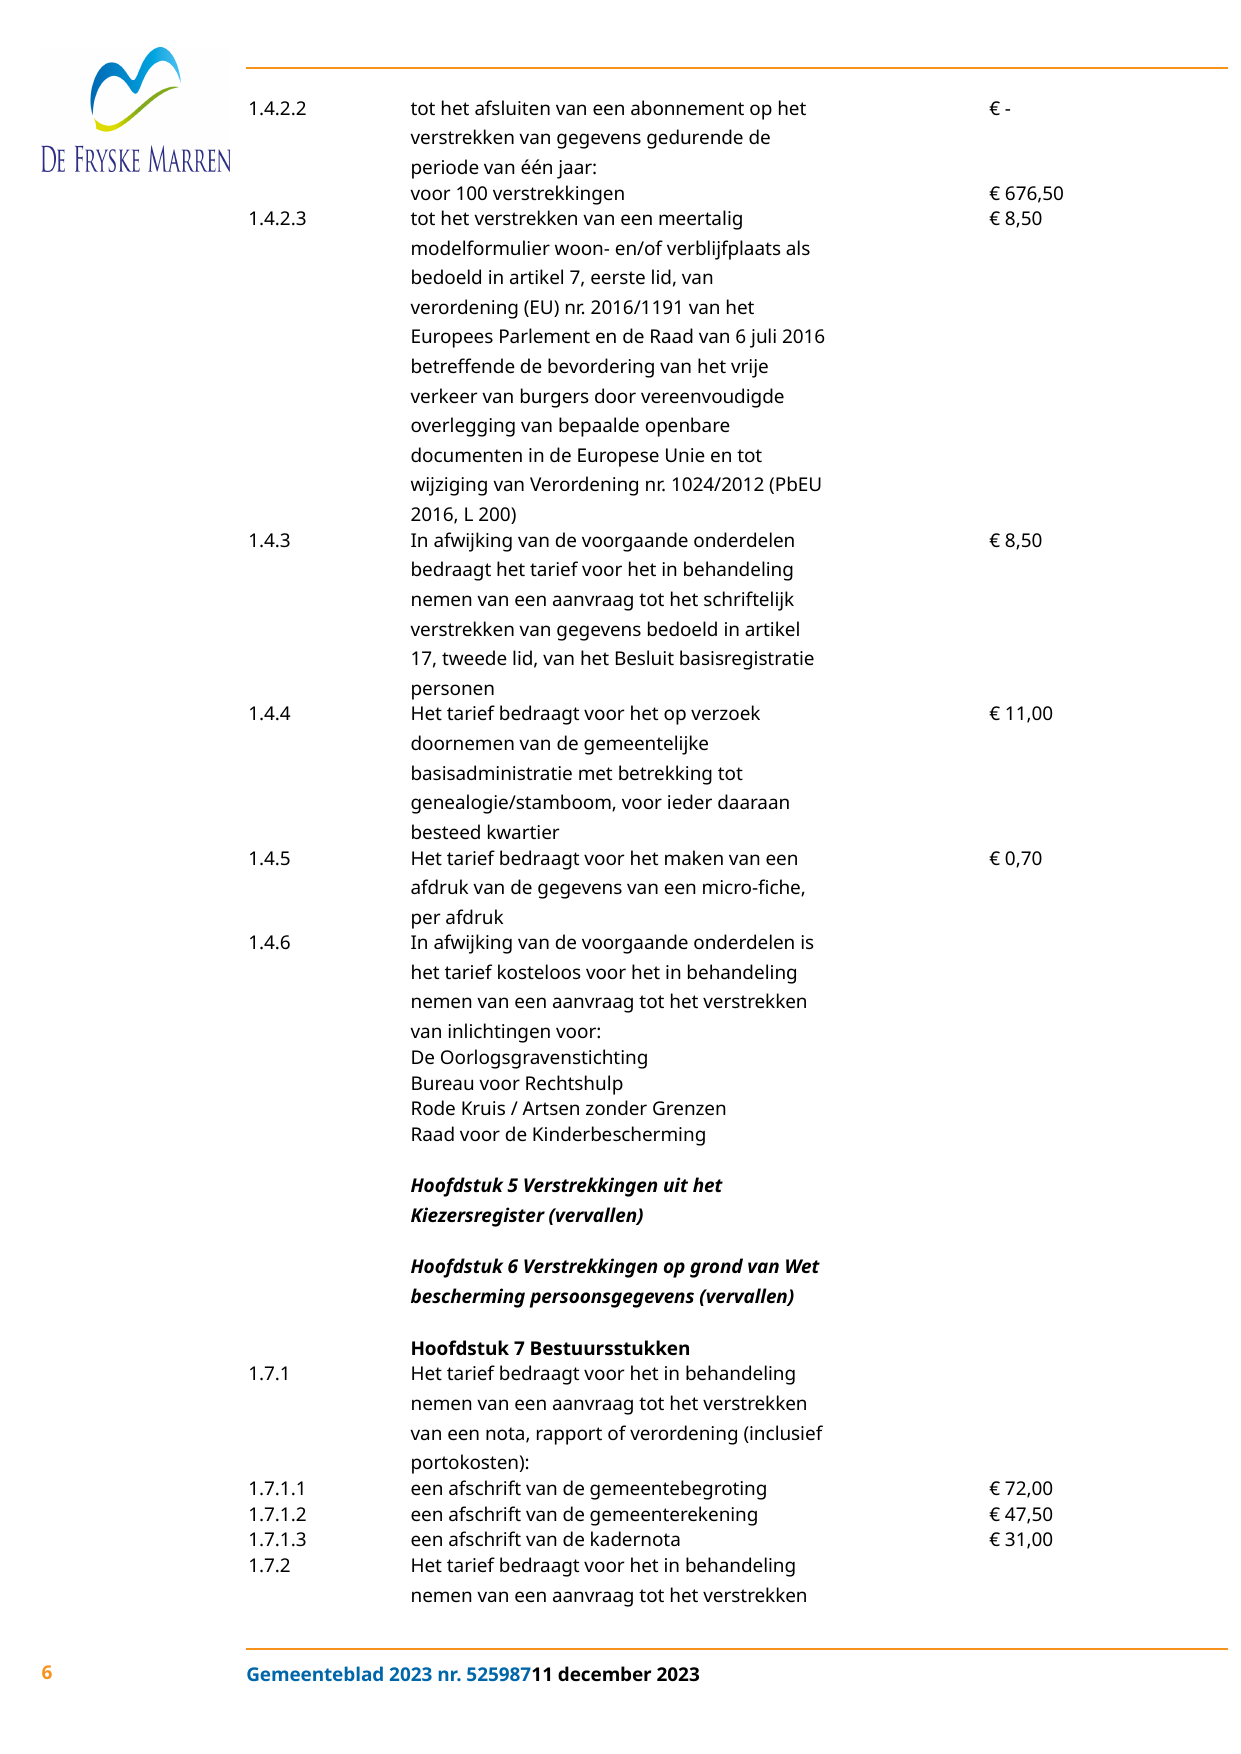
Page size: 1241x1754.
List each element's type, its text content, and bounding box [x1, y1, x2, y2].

table_cell In afwijking van de voorgaande onderdelen is het tarief kosteloos voor het in behandeling nemen van een aanvraag tot het verstrekken van inlichtingen voor: [410, 930, 827, 1044]
table_cell [827, 95, 989, 180]
table_cell [989, 1335, 1152, 1361]
table_cell Het tarief bedraagt voor het op verzoek doornemen van de gemeentelijke basisadministratie met betrekking tot genealogie/stamboom, voor ieder daaraan besteed kwartier [410, 701, 827, 845]
table_cell [410, 1228, 827, 1254]
table_cell 1.7.1.3 [248, 1526, 410, 1552]
table_cell [248, 1335, 410, 1361]
table_cell [989, 1552, 1152, 1607]
table_cell [248, 1147, 410, 1173]
table_cell [827, 1552, 989, 1607]
table_cell € 11,00 [989, 701, 1152, 845]
table_cell € 676,50 [989, 180, 1152, 205]
table_cell [827, 1361, 989, 1475]
table_cell [248, 1096, 410, 1121]
table_cell [989, 1121, 1152, 1147]
table_cell Hoofdstuk 5 Verstrekkingen uit het Kiezersregister (vervallen) [410, 1173, 827, 1228]
table_cell 1.4.6 [248, 930, 410, 1044]
table_cell Hoofdstuk 6 Verstrekkingen op grond van Wet bescherming persoonsgegevens (vervallen) [410, 1254, 827, 1309]
table_cell [827, 845, 989, 929]
table_cell [827, 1254, 989, 1309]
table_cell [827, 930, 989, 1044]
table_cell [827, 180, 989, 205]
table_cell [248, 1309, 410, 1335]
table_cell [989, 1361, 1152, 1475]
table_cell 1.7.2 [248, 1552, 410, 1607]
table_cell Het tarief bedraagt voor het maken van een afdruk van de gegevens van een micro-fiche, per afdruk [410, 845, 827, 929]
table_cell [248, 1254, 410, 1309]
table_cell Het tarief bedraagt voor het in behandeling nemen van een aanvraag tot het verstrekken [410, 1552, 827, 1607]
table_cell tot het verstrekken van een meertalig modelformulier woon- en/of verblijfplaats als bedoeld in artikel 7, eerste lid, van verordening (EU) nr. 2016/1191 van het Europees Parlement en de Raad van 6 juli 2016 betreffende de bevordering van het vrije verkeer van burgers door vereenvoudigde overlegging van bepaalde openbare documenten in de Europese Unie en tot wijziging van Verordening nr. 1024/2012 (PbEU 2016, L 200) [410, 205, 827, 527]
table_cell [827, 527, 989, 701]
table_cell [827, 1526, 989, 1552]
table_cell [410, 1147, 827, 1173]
table_cell € 0,70 [989, 845, 1152, 929]
table_cell [827, 701, 989, 845]
table_cell Bureau voor Rechtshulp [410, 1070, 827, 1096]
table_cell [989, 1044, 1152, 1070]
table_cell De Oorlogsgravenstichting [410, 1044, 827, 1070]
table_cell [248, 1121, 410, 1147]
table_cell [989, 1173, 1152, 1228]
table_cell [989, 1254, 1152, 1309]
table_cell [827, 1121, 989, 1147]
table_cell [989, 930, 1152, 1044]
table_cell 1.4.5 [248, 845, 410, 929]
table_cell [827, 1044, 989, 1070]
table_cell een afschrift van de kadernota [410, 1526, 827, 1552]
table_cell [989, 1228, 1152, 1254]
table_cell [248, 1070, 410, 1096]
table_cell [989, 1147, 1152, 1173]
table_cell [827, 1475, 989, 1501]
table_cell [989, 1309, 1152, 1335]
table_cell 1.7.1 [248, 1361, 410, 1475]
table_cell [827, 1147, 989, 1173]
table_cell tot het afsluiten van een abonnement op het verstrekken van gegevens gedurende de periode van één jaar: [410, 95, 827, 180]
table_cell 1.4.3 [248, 527, 410, 701]
table_cell [248, 1044, 410, 1070]
table_cell € - [989, 95, 1152, 180]
table_cell [827, 1335, 989, 1361]
table_cell € 8,50 [989, 205, 1152, 527]
table_cell [248, 1228, 410, 1254]
table_cell [827, 205, 989, 527]
table_cell 1.4.2.2 [248, 95, 410, 180]
table_cell Raad voor de Kinderbescherming [410, 1121, 827, 1147]
table_cell Rode Kruis / Artsen zonder Grenzen [410, 1096, 827, 1121]
table_cell € 47,50 [989, 1501, 1152, 1526]
table_cell 1.7.1.2 [248, 1501, 410, 1526]
table_cell Het tarief bedraagt voor het in behandeling nemen van een aanvraag tot het verstrekken van een nota, rapport of verordening (inclusief portokosten): [410, 1361, 827, 1475]
table_cell € 31,00 [989, 1526, 1152, 1552]
table_cell [248, 180, 410, 205]
table_cell 1.7.1.1 [248, 1475, 410, 1501]
table_cell een afschrift van de gemeentebegroting [410, 1475, 827, 1501]
table_cell Hoofdstuk 7 Bestuursstukken [410, 1335, 827, 1361]
table_cell [827, 1070, 989, 1096]
picture [41, 47, 231, 172]
table_cell € 8,50 [989, 527, 1152, 701]
table_cell [827, 1228, 989, 1254]
table_cell [410, 1309, 827, 1335]
table_cell € 72,00 [989, 1475, 1152, 1501]
table_cell In afwijking van de voorgaande onderdelen bedraagt het tarief voor het in behandeling nemen van een aanvraag tot het schriftelijk verstrekken van gegevens bedoeld in artikel 17, tweede lid, van het Besluit basisregistratie personen [410, 527, 827, 701]
table_cell [827, 1501, 989, 1526]
table_cell een afschrift van de gemeenterekening [410, 1501, 827, 1526]
table_cell [827, 1309, 989, 1335]
table_cell [248, 1173, 410, 1228]
table_cell [989, 1070, 1152, 1096]
table_cell [827, 1173, 989, 1228]
table_cell 1.4.2.3 [248, 205, 410, 527]
table_cell voor 100 verstrekkingen [410, 180, 827, 205]
table_cell [827, 1096, 989, 1121]
table_cell [989, 1096, 1152, 1121]
table_cell 1.4.4 [248, 701, 410, 845]
